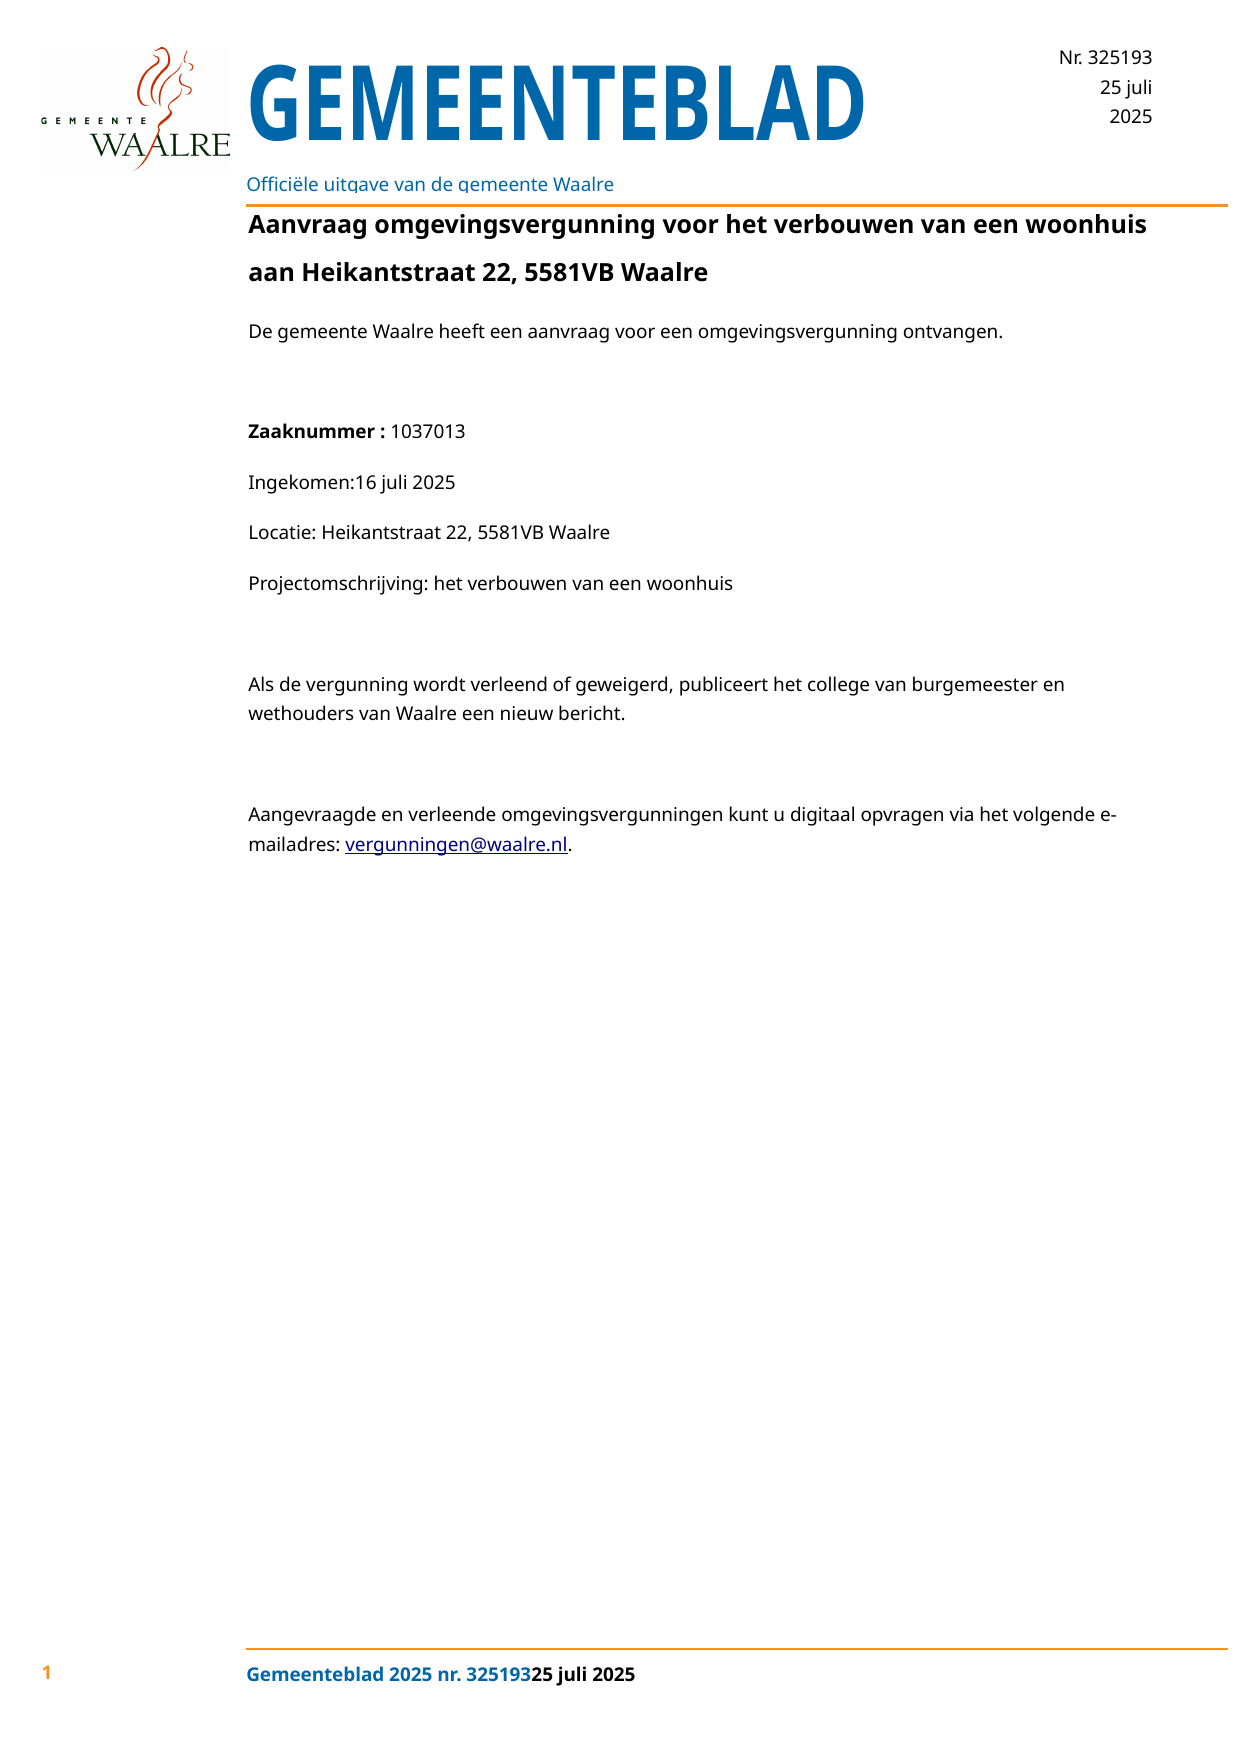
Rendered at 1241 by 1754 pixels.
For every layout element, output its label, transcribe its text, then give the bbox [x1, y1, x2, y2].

text Aangevraagde en verleende omgevingsvergunningen kunt u digitaal opvragen via het volgende e-mailadres: vergunningen@waalre.nl. [248, 801, 1152, 857]
text Ingekomen:16 juli 2025 [248, 469, 1152, 495]
text De gemeente Waalre heeft een aanvraag voor een omgevingsvergunning ontvangen. [248, 318, 1152, 344]
text Zaaknummer : 1037013 [248, 419, 1152, 444]
text Projectomschrijving: het verbouwen van een woonhuis [248, 570, 1152, 596]
text Aanvraag omgevingsvergunning voor het verbouwen van een woonhuis aan Heikantstraat 22, 5581VB Waalre [248, 207, 1152, 288]
picture [41, 47, 231, 172]
text Als de vergunning wordt verleend of geweigerd, publiceert het college van burgemeester en wethouders van Waalre een nieuw bericht. [248, 671, 1152, 726]
text Locatie: Heikantstraat 22, 5581VB Waalre [248, 519, 1152, 545]
